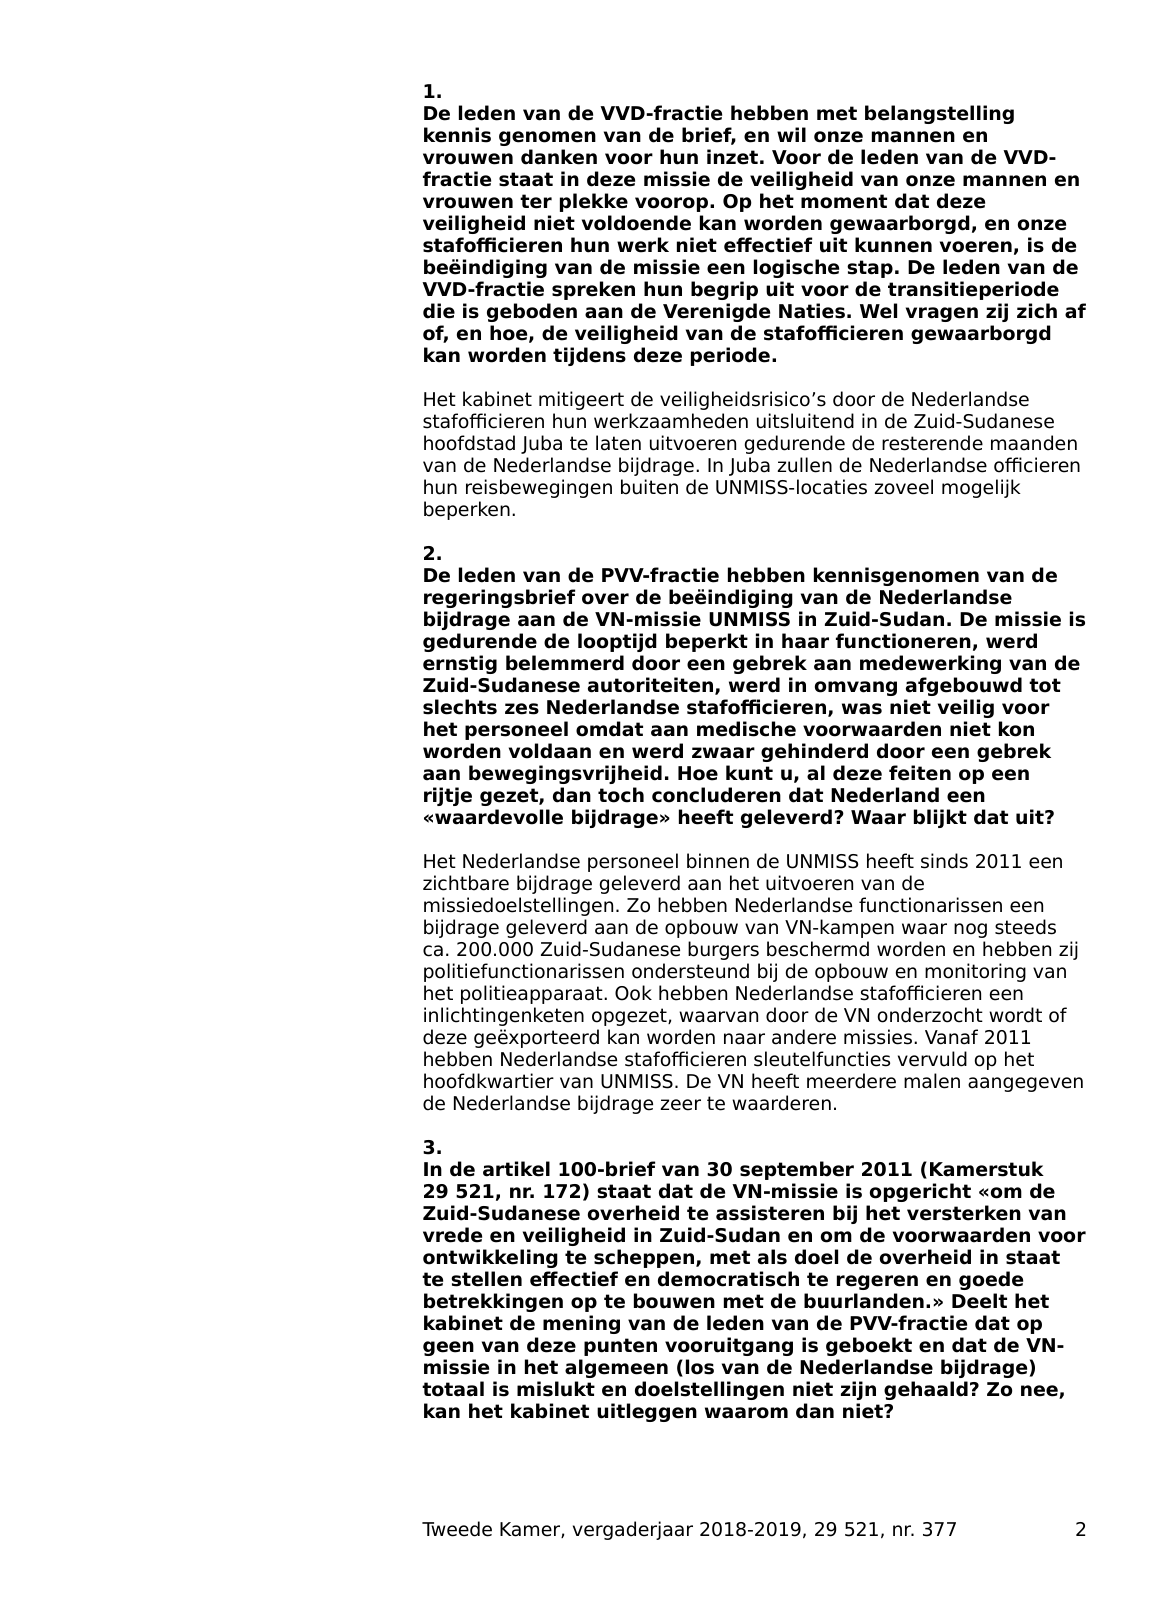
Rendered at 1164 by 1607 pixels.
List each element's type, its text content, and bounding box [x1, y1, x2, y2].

text De leden van de VVD-fractie hebben met belangstelling kennis genomen van de brief, en wil onze mannen en vrouwen danken voor hun inzet. Voor de leden van de VVD-fractie staat in deze missie de veiligheid van onze mannen en vrouwen ter plekke voorop. Op het moment dat deze veiligheid niet voldoende kan worden gewaarborgd, en onze stafofficieren hun werk niet effectief uit kunnen voeren, is de beëindiging van de missie een logische stap. De leden van de VVD-fractie spreken hun begrip uit voor de transitieperiode die is geboden aan de Verenigde Naties. Wel vragen zij zich af of, en hoe, de veiligheid van de stafofficieren gewaarborgd kan worden tijdens deze periode. [422, 103, 1087, 367]
text 2. [422, 543, 1087, 565]
text 1. [422, 81, 1087, 103]
text De leden van de PVV-fractie hebben kennisgenomen van de regeringsbrief over de beëindiging van de Nederlandse bijdrage aan de VN-missie UNMISS in Zuid-Sudan. De missie is gedurende de looptijd beperkt in haar functioneren, werd ernstig belemmerd door een gebrek aan medewerking van de Zuid-Sudanese autoriteiten, werd in omvang afgebouwd tot slechts zes Nederlandse stafofficieren, was niet veilig voor het personeel omdat aan medische voorwaarden niet kon worden voldaan en werd zwaar gehinderd door een gebrek aan bewegingsvrijheid. Hoe kunt u, al deze feiten op een rijtje gezet, dan toch concluderen dat Nederland een «waardevolle bijdrage» heeft geleverd? Waar blijkt dat uit? [422, 565, 1087, 829]
text Het kabinet mitigeert de veiligheidsrisico’s door de Nederlandse stafofficieren hun werkzaamheden uitsluitend in de Zuid-Sudanese hoofdstad Juba te laten uitvoeren gedurende de resterende maanden van de Nederlandse bijdrage. In Juba zullen de Nederlandse officieren hun reisbewegingen buiten de UNMISS-locaties zoveel mogelijk beperken. [422, 389, 1087, 521]
text 3. [422, 1137, 1087, 1159]
text In de artikel 100-brief van 30 september 2011 (Kamerstuk 29 521, nr. 172) staat dat de VN-missie is opgericht «om de Zuid-Sudanese overheid te assisteren bij het versterken van vrede en veiligheid in Zuid-Sudan en om de voorwaarden voor ontwikkeling te scheppen, met als doel de overheid in staat te stellen effectief en democratisch te regeren en goede betrekkingen op te bouwen met de buurlanden.» Deelt het kabinet de mening van de leden van de PVV-fractie dat op geen van deze punten vooruitgang is geboekt en dat de VN-missie in het algemeen (los van de Nederlandse bijdrage) totaal is mislukt en doelstellingen niet zijn gehaald? Zo nee, kan het kabinet uitleggen waarom dan niet? [422, 1159, 1087, 1423]
text Het Nederlandse personeel binnen de UNMISS heeft sinds 2011 een zichtbare bijdrage geleverd aan het uitvoeren van de missiedoelstellingen. Zo hebben Nederlandse functionarissen een bijdrage geleverd aan de opbouw van VN-kampen waar nog steeds ca. 200.000 Zuid-Sudanese burgers beschermd worden en hebben zij politiefunctionarissen ondersteund bij de opbouw en monitoring van het politieapparaat. Ook hebben Nederlandse stafofficieren een inlichtingenketen opgezet, waarvan door de VN onderzocht wordt of deze geëxporteerd kan worden naar andere missies. Vanaf 2011 hebben Nederlandse stafofficieren sleutelfuncties vervuld op het hoofdkwartier van UNMISS. De VN heeft meerdere malen aangegeven de Nederlandse bijdrage zeer te waarderen. [422, 851, 1087, 1115]
